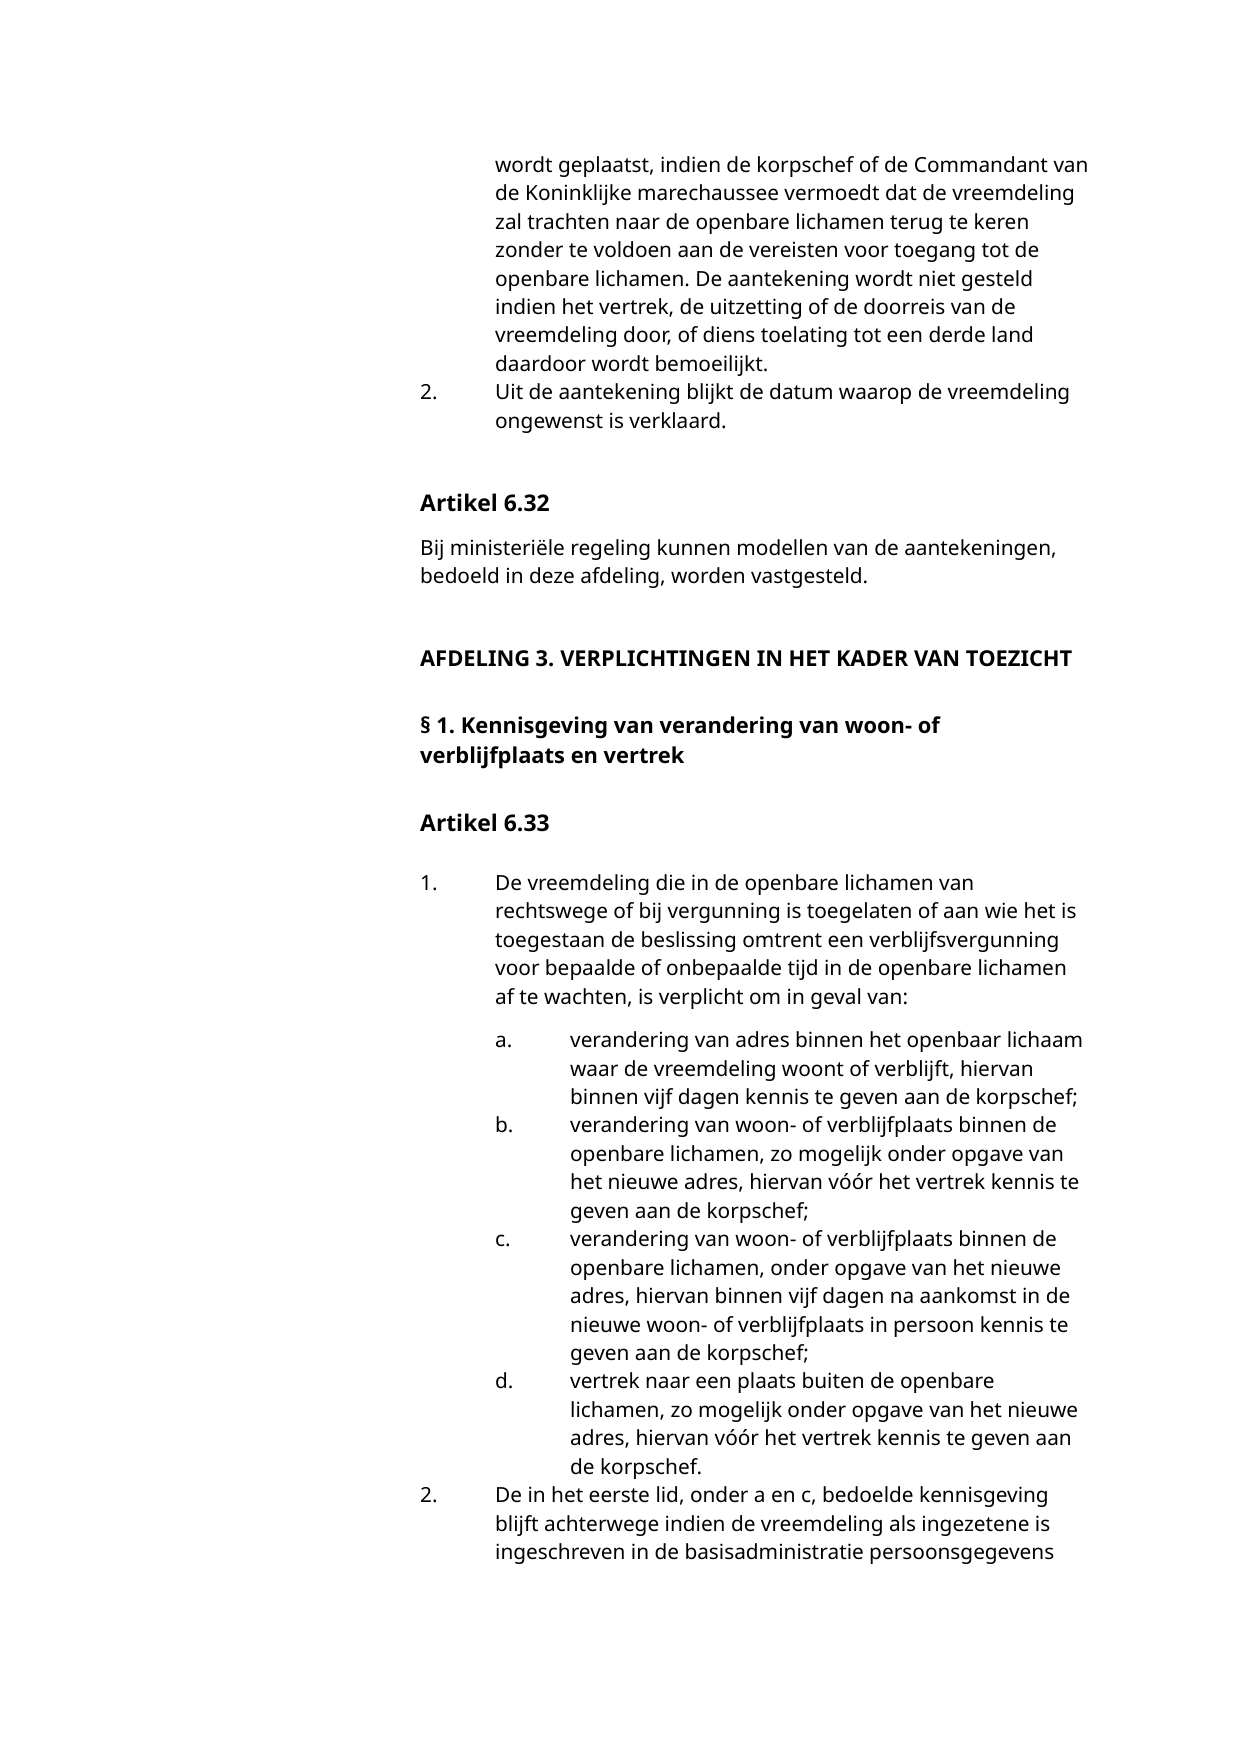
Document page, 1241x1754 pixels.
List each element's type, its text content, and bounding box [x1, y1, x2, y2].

list wordt geplaatst, indien de korpschef of de Commandant van de Koninklijke marechaussee vermoedt dat de vreemdeling zal trachten naar de openbare lichamen terug te keren zonder te voldoen aan de vereisten voor toegang tot de openbare lichamen. De aantekening wordt niet gesteld indien het vertrek, de uitzetting of de doorreis van de vreemdeling door, of diens toelating tot een derde land daardoor wordt bemoeilijkt. [420, 150, 1090, 377]
list De in het eerste lid, onder a en c, bedoelde kennisgeving blijft achterwege indien de vreemdeling als ingezetene is ingeschreven in de basisadministratie persoonsgegevens [420, 1480, 1090, 1566]
subtitle Artikel 6.32 [420, 487, 1090, 518]
list vertrek naar een plaats buiten de openbare lichamen, zo mogelijk onder opgave van het nieuwe adres, hiervan vóór het vertrek kennis te geven aan de korpschef. [495, 1367, 1090, 1480]
subtitle § 1. Kennisgeving van verandering van woon- of verblijfplaats en vertrek [420, 710, 1090, 769]
list verandering van adres binnen het openbaar lichaam waar de vreemdeling woont of verblijft, hiervan binnen vijf dagen kennis te geven aan de korpschef; [495, 1025, 1090, 1111]
list De vreemdeling die in de openbare lichamen van rechtswege of bij vergunning is toegelaten of aan wie het is toegestaan de beslissing omtrent een verblijfsvergunning voor bepaalde of onbepaalde tijd in de openbare lichamen af te wachten, is verplicht om in geval van: [420, 868, 1090, 1010]
subtitle Artikel 6.33 [420, 807, 1090, 838]
text Bij ministeriële regeling kunnen modellen van de aantekeningen, bedoeld in deze afdeling, worden vastgesteld. [420, 533, 1090, 590]
list verandering van woon- of verblijfplaats binnen de openbare lichamen, zo mogelijk onder opgave van het nieuwe adres, hiervan vóór het vertrek kennis te geven aan de korpschef; [495, 1111, 1090, 1224]
subtitle AFDELING 3. VERPLICHTINGEN IN HET KADER VAN TOEZICHT [420, 642, 1090, 672]
list verandering van woon- of verblijfplaats binnen de openbare lichamen, onder opgave van het nieuwe adres, hiervan binnen vijf dagen na aankomst in de nieuwe woon- of verblijfplaats in persoon kennis te geven aan de korpschef; [495, 1224, 1090, 1367]
list Uit de aantekening blijkt de datum waarop de vreemdeling ongewenst is verklaard. [420, 377, 1090, 434]
